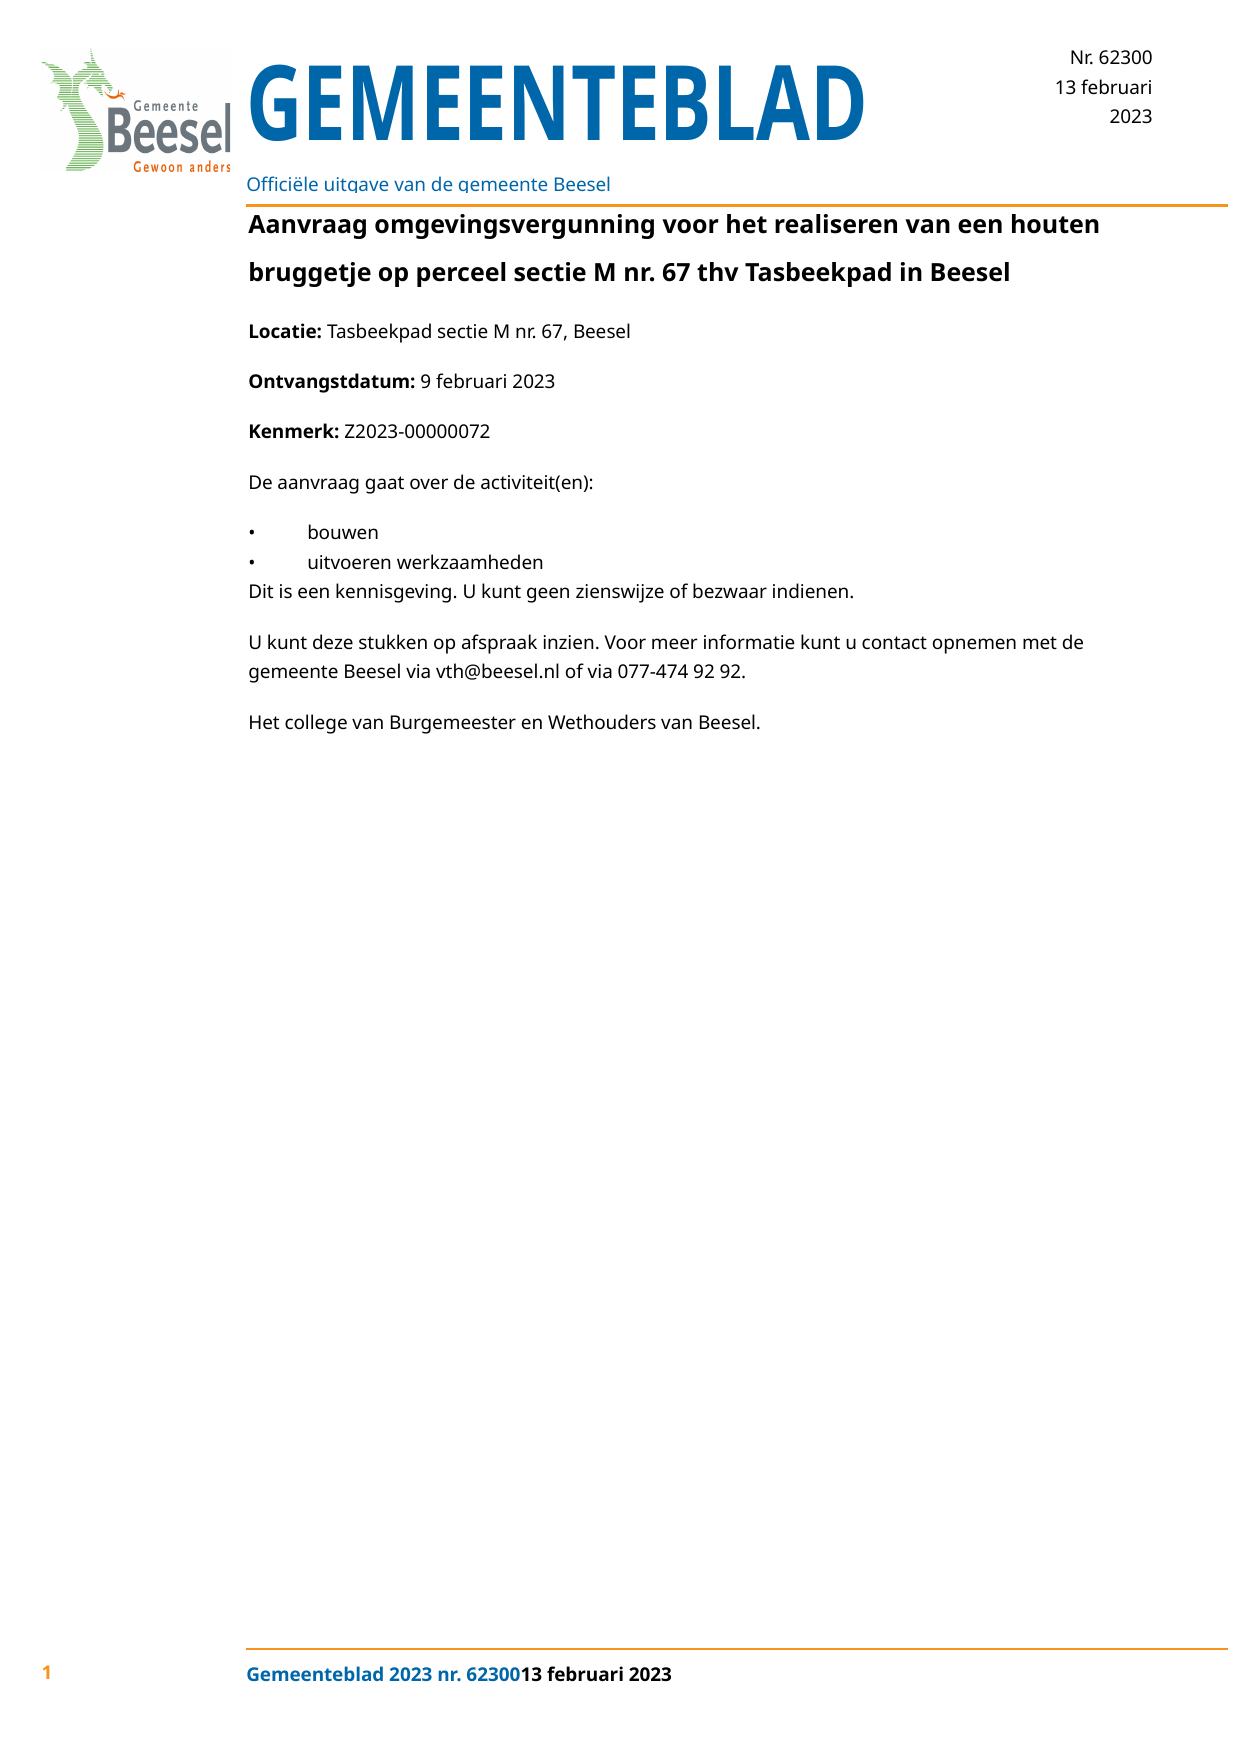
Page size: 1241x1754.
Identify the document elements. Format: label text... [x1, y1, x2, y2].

text Dit is een kennisgeving. U kunt geen zienswijze of bezwaar indienen. [248, 579, 1152, 604]
picture [41, 47, 231, 172]
list uitvoeren werkzaamheden [248, 549, 1152, 575]
text Locatie: Tasbeekpad sectie M nr. 67, Beesel [248, 318, 1152, 344]
text U kunt deze stukken op afspraak inzien. Voor meer informatie kunt u contact opnemen met de gemeente Beesel via vth@beesel.nl of via 077-474 92 92. [248, 629, 1152, 684]
text Het college van Burgemeester en Wethouders van Beesel. [248, 709, 1152, 735]
text Kenmerk: Z2023-00000072 [248, 419, 1152, 444]
list bouwen [248, 519, 1152, 545]
text De aanvraag gaat over de activiteit(en): [248, 469, 1152, 495]
text Aanvraag omgevingsvergunning voor het realiseren van een houten bruggetje op perceel sectie M nr. 67 thv Tasbeekpad in Beesel [248, 207, 1152, 288]
text Ontvangstdatum: 9 februari 2023 [248, 368, 1152, 394]
